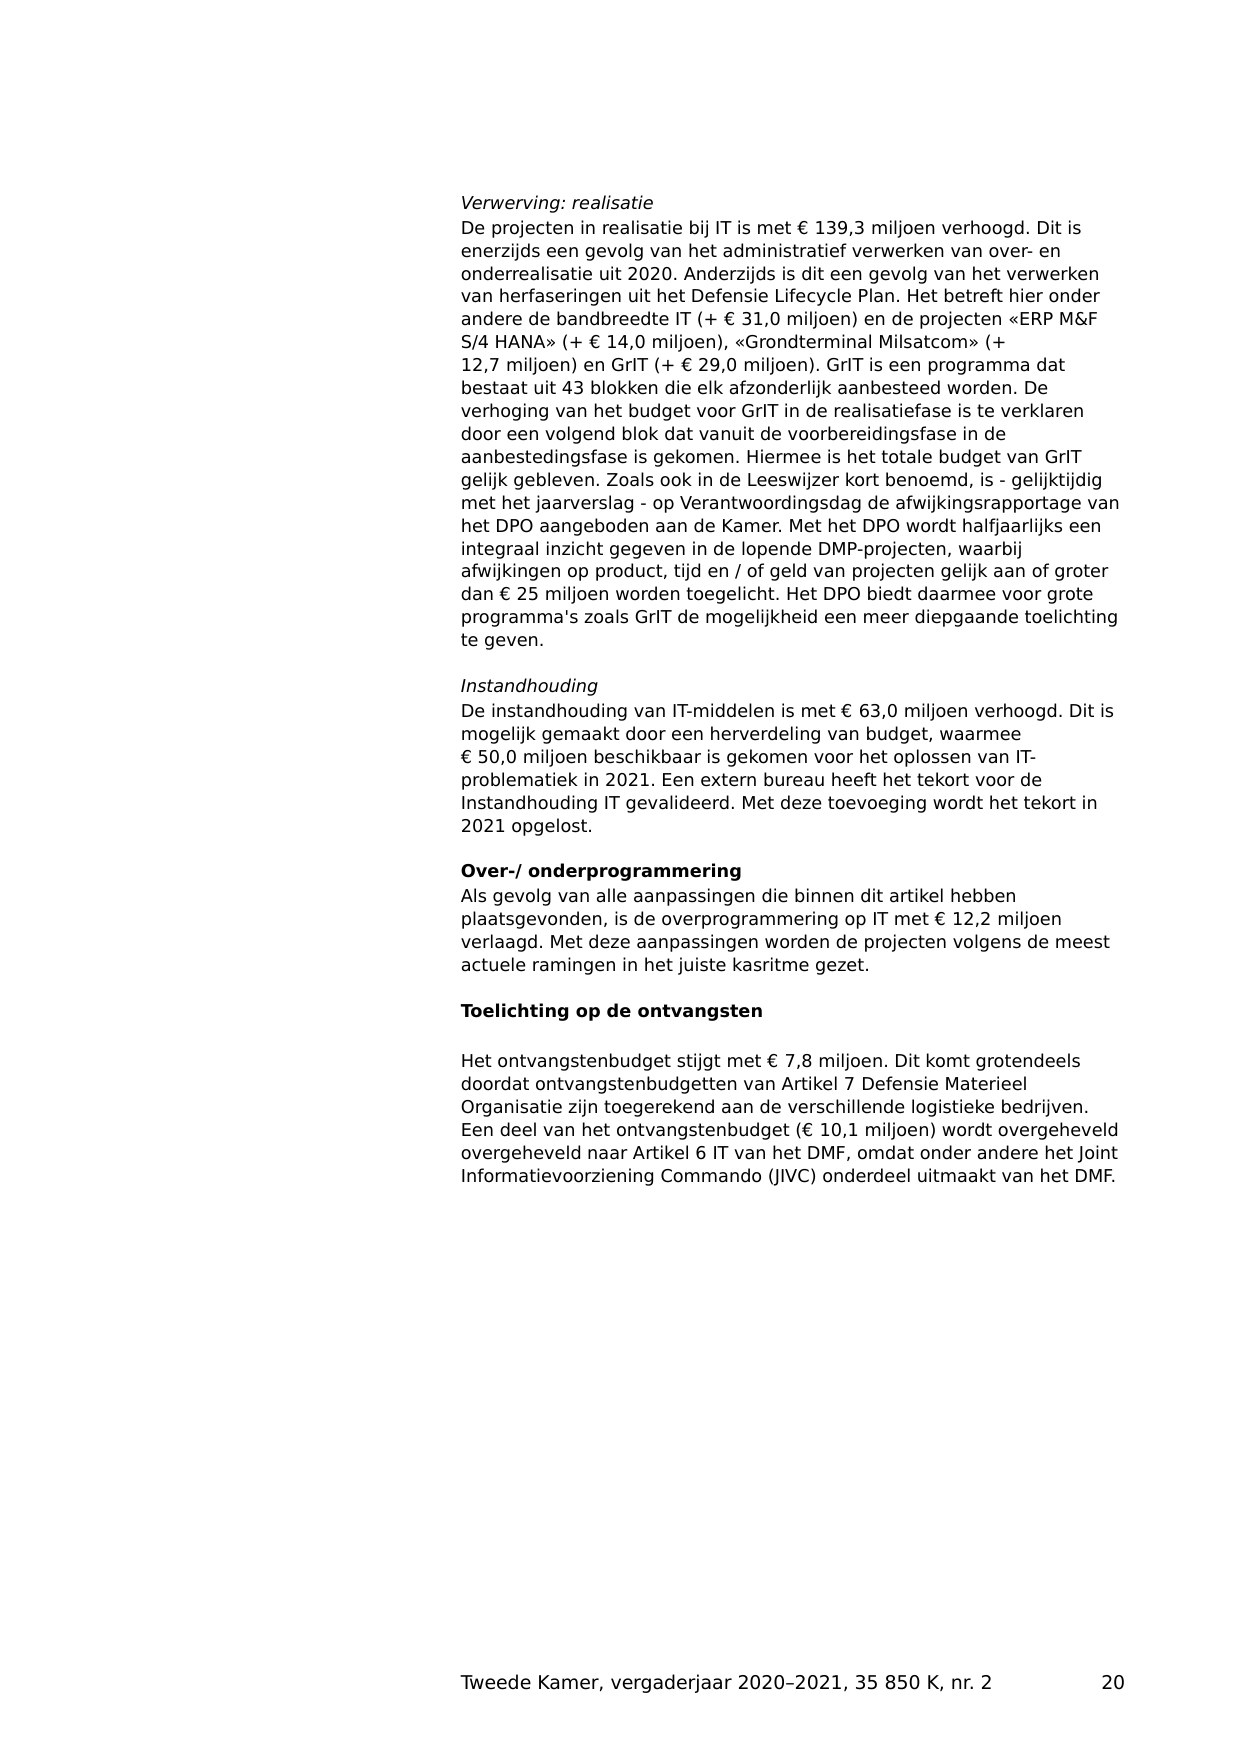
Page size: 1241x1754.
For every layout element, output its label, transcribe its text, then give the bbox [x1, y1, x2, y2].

text De instandhouding van IT-middelen is met € 63,0 miljoen verhoogd. Dit is mogelijk gemaakt door een herverdeling van budget, waarmee € 50,0 miljoen beschikbaar is gekomen voor het oplossen van IT-problematiek in 2021. Een extern bureau heeft het tekort voor de Instandhouding IT gevalideerd. Met deze toevoeging wordt het tekort in 2021 opgelost. [461, 699, 1125, 837]
text Toelichting op de ontvangsten [461, 999, 1125, 1022]
text De projecten in realisatie bij IT is met € 139,3 miljoen verhoogd. Dit is enerzijds een gevolg van het administratief verwerken van over- en onderrealisatie uit 2020. Anderzijds is dit een gevolg van het verwerken van herfaseringen uit het Defensie Lifecycle Plan. Het betreft hier onder andere de bandbreedte IT (+ € 31,0 miljoen) en de projecten «ERP M&F S/4 HANA» (+ € 14,0 miljoen), «Grondterminal Milsatcom» (+ 12,7 miljoen) en GrIT (+ € 29,0 miljoen). GrIT is een programma dat bestaat uit 43 blokken die elk afzonderlijk aanbesteed worden. De verhoging van het budget voor GrIT in de realisatiefase is te verklaren door een volgend blok dat vanuit de voorbereidingsfase in de aanbestedingsfase is gekomen. Hiermee is het totale budget van GrIT gelijk gebleven. Zoals ook in de Leeswijzer kort benoemd, is - gelijktijdig met het jaarverslag - op Verantwoordingsdag de afwijkingsrapportage van het DPO aangeboden aan de Kamer. Met het DPO wordt halfjaarlijks een integraal inzicht gegeven in de lopende DMP-projecten, waarbij afwijkingen op product, tijd en / of geld van projecten gelijk aan of groter dan € 25 miljoen worden toegelicht. Het DPO biedt daarmee voor grote programma's zoals GrIT de mogelijkheid een meer diepgaande toelichting te geven. [461, 216, 1125, 651]
text Het ontvangstenbudget stijgt met € 7,8 miljoen. Dit komt grotendeels doordat ontvangstenbudgetten van Artikel 7 Defensie Materieel Organisatie zijn toegerekend aan de verschillende logistieke bedrijven. Een deel van het ontvangstenbudget (€ 10,1 miljoen) wordt overgeheveld overgeheveld naar Artikel 6 IT van het DMF, omdat onder andere het Joint Informatievoorziening Commando (JIVC) onderdeel uitmaakt van het DMF. [461, 1049, 1125, 1187]
text Als gevolg van alle aanpassingen die binnen dit artikel hebben plaatsgevonden, is de overprogrammering op IT met € 12,2 miljoen verlaagd. Met deze aanpassingen worden de projecten volgens de meest actuele ramingen in het juiste kasritme gezet. [461, 884, 1125, 976]
text Verwerving: realisatie [461, 191, 1125, 214]
text Instandhouding [461, 674, 1125, 697]
text Over-/ onderprogrammering [461, 859, 1125, 882]
